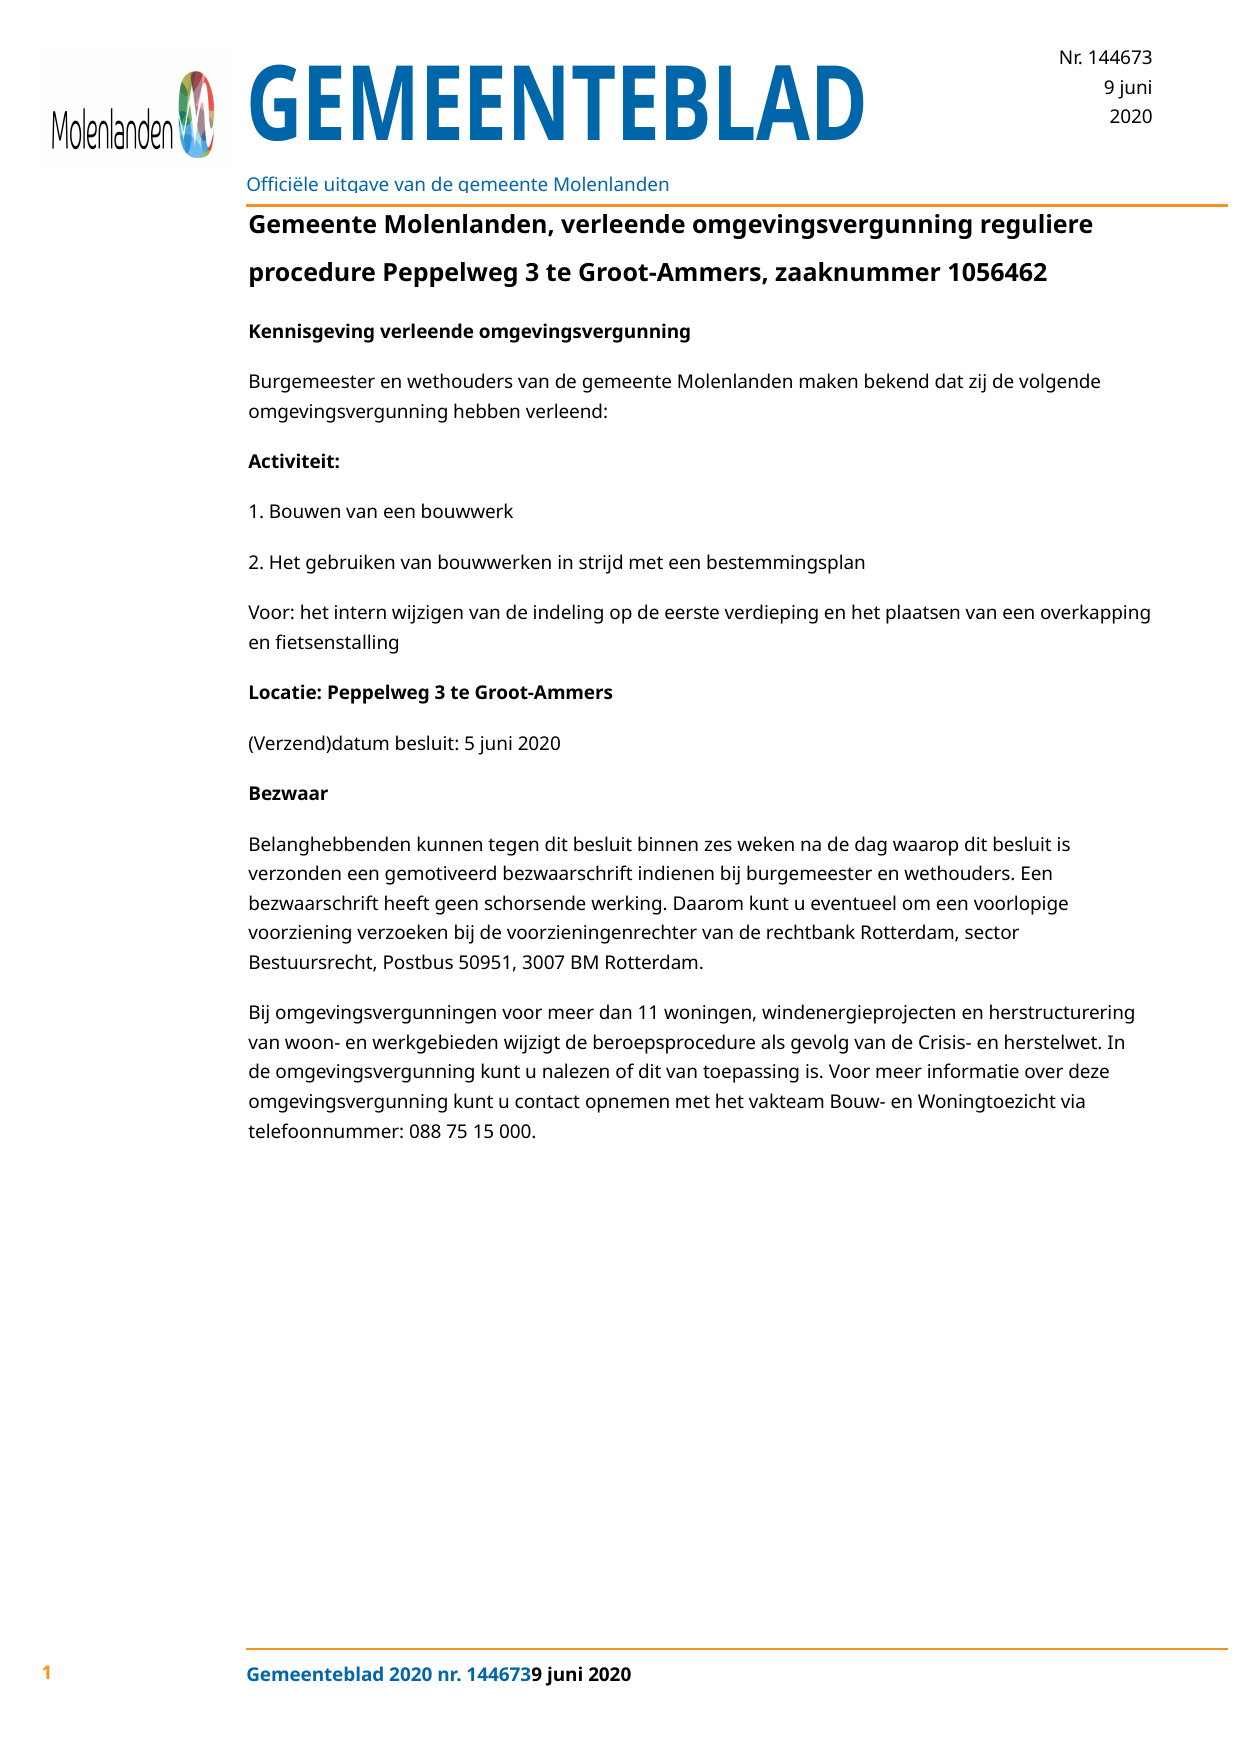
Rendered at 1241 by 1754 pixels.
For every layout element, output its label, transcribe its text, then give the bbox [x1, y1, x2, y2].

text Burgemeester en wethouders van de gemeente Molenlanden maken bekend dat zij de volgende omgevingsvergunning hebben verleend: [248, 368, 1152, 424]
text Gemeente Molenlanden, verleende omgevingsvergunning reguliere procedure Peppelweg 3 te Groot-Ammers, zaaknummer 1056462 [248, 207, 1152, 288]
text 2. Het gebruiken van bouwwerken in strijd met een bestemmingsplan [248, 549, 1152, 575]
text Voor: het intern wijzigen van de indeling op de eerste verdieping en het plaatsen van een overkapping en fietsenstalling [248, 599, 1152, 655]
text Bezwaar [248, 780, 1152, 806]
text Bij omgevingsvergunningen voor meer dan 11 woningen, windenergieprojecten en herstructurering van woon- en werkgebieden wijzigt de beroepsprocedure als gevolg van de Crisis- en herstelwet. In de omgevingsvergunning kunt u nalezen of dit van toepassing is. Voor meer informatie over deze omgevingsvergunning kunt u contact opnemen met het vakteam Bouw- en Woningtoezicht via telefoonnummer: 088 75 15 000. [248, 999, 1152, 1144]
text Locatie: Peppelweg 3 te Groot-Ammers [248, 679, 1152, 705]
picture [41, 47, 231, 172]
text Activiteit: [248, 448, 1152, 474]
text 1. Bouwen van een bouwwerk [248, 499, 1152, 524]
text Kennisgeving verleende omgevingsvergunning [248, 318, 1152, 344]
text Belanghebbenden kunnen tegen dit besluit binnen zes weken na de dag waarop dit besluit is verzonden een gemotiveerd bezwaarschrift indienen bij burgemeester en wethouders. Een bezwaarschrift heeft geen schorsende werking. Daarom kunt u eventueel om een voorlopige voorziening verzoeken bij de voorzieningenrechter van de rechtbank Rotterdam, sector Bestuursrecht, Postbus 50951, 3007 BM Rotterdam. [248, 831, 1152, 975]
text (Verzend)datum besluit: 5 juni 2020 [248, 730, 1152, 756]
